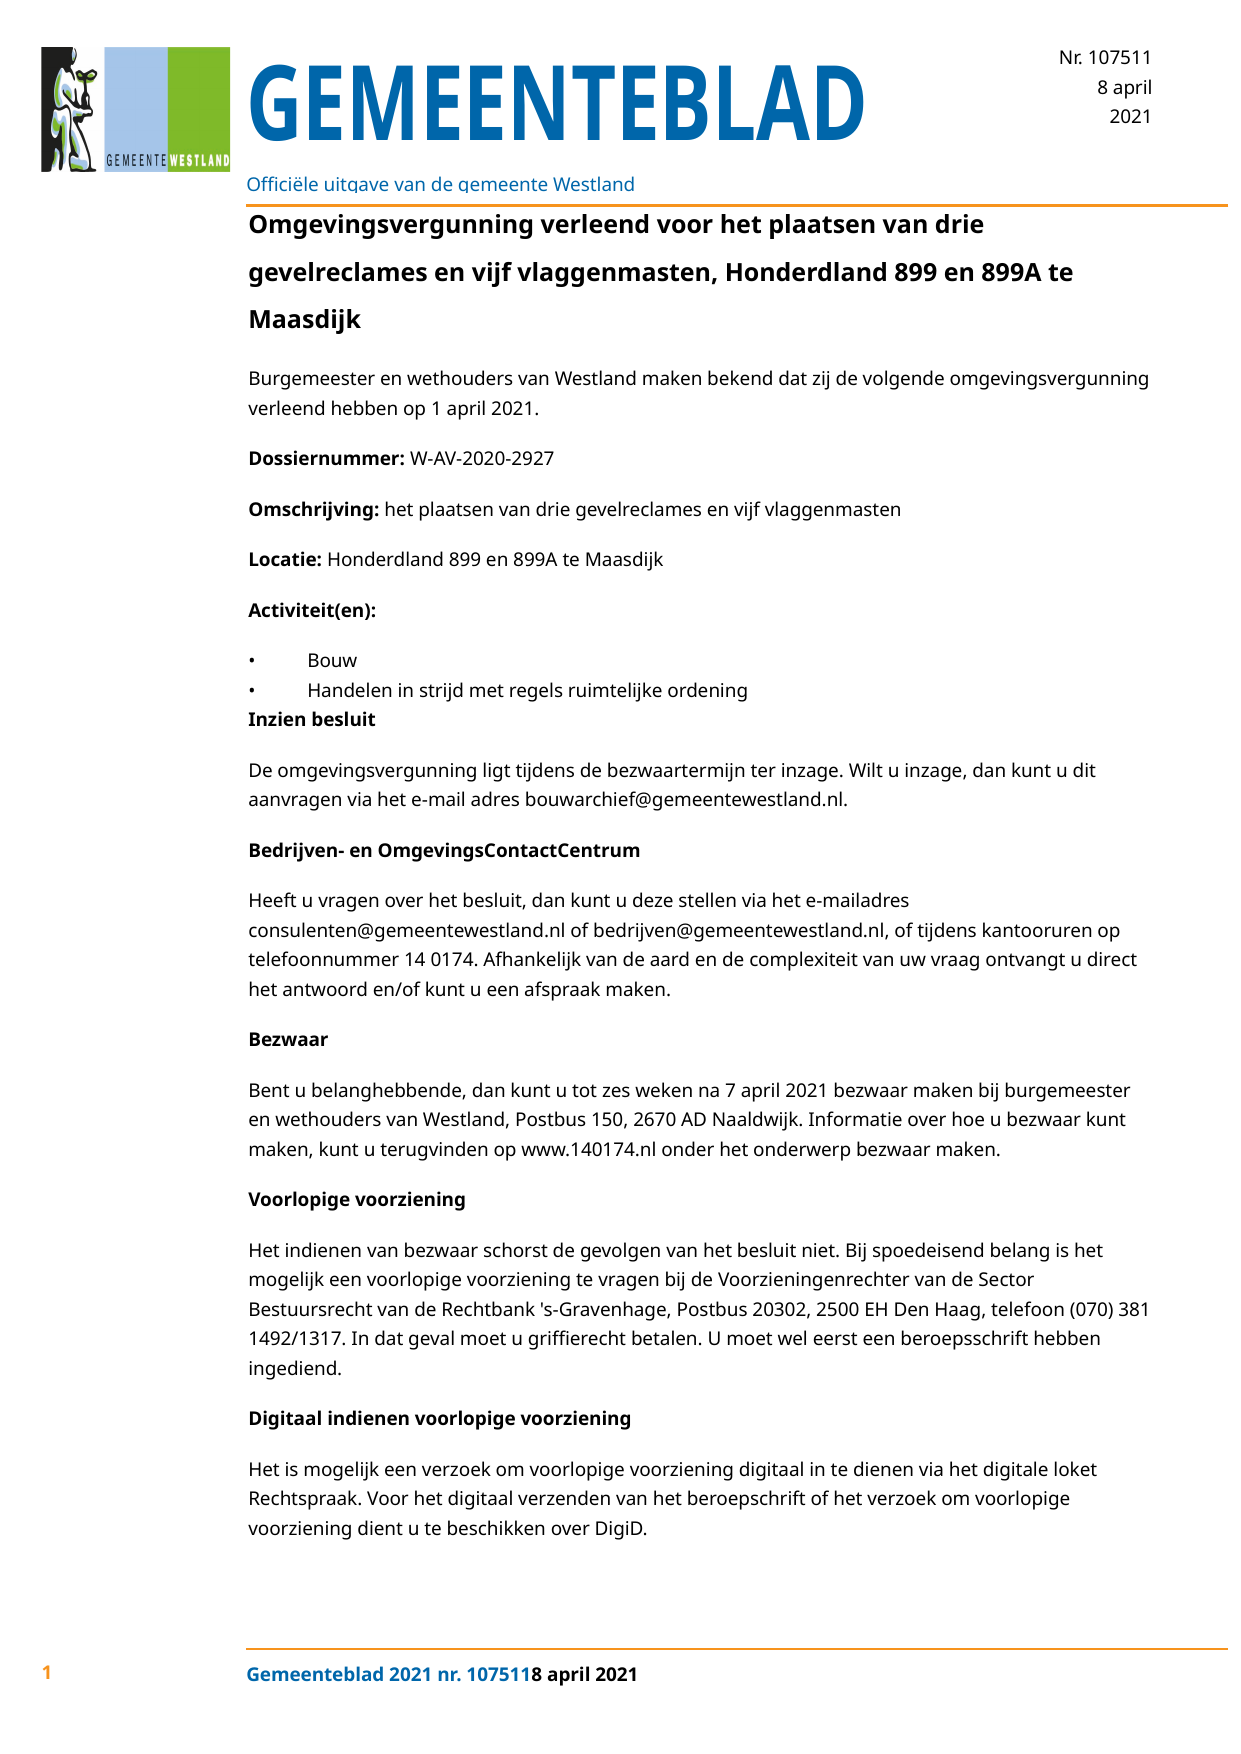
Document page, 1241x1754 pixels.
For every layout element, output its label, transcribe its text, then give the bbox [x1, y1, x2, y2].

text Burgemeester en wethouders van Westland maken bekend dat zij de volgende omgevingsvergunning verleend hebben op 1 april 2021. [248, 366, 1152, 421]
text Inzien besluit [248, 706, 1152, 732]
list Handelen in strijd met regels ruimtelijke ordening [248, 677, 1152, 702]
text Heeft u vragen over het besluit, dan kunt u deze stellen via het e-mailadres consulenten@gemeentewestland.nl of bedrijven@gemeentewestland.nl, of tijdens kantooruren op telefoonnummer 14 0174. Afhankelijk van de aard en de complexiteit van uw vraag ontvangt u direct het antwoord en/of kunt u een afspraak maken. [248, 887, 1152, 1002]
text Dossiernummer: W-AV-2020-2927 [248, 446, 1152, 471]
text Activiteit(en): [248, 597, 1152, 622]
text Bent u belanghebbende, dan kunt u tot zes weken na 7 april 2021 bezwaar maken bij burgemeester en wethouders van Westland, Postbus 150, 2670 AD Naaldwijk. Informatie over hoe u bezwaar kunt maken, kunt u terugvinden op www.140174.nl onder het onderwerp bezwaar maken. [248, 1077, 1152, 1162]
text Bedrijven- en OmgevingsContactCentrum [248, 837, 1152, 862]
text Omschrijving: het plaatsen van drie gevelreclames en vijf vlaggenmasten [248, 496, 1152, 522]
text Omgevingsvergunning verleend voor het plaatsen van drie gevelreclames en vijf vlaggenmasten, Honderdland 899 en 899A te Maasdijk [248, 207, 1152, 336]
text Locatie: Honderdland 899 en 899A te Maasdijk [248, 546, 1152, 572]
list Bouw [248, 647, 1152, 673]
text Het indienen van bezwaar schorst de gevolgen van het besluit niet. Bij spoedeisend belang is het mogelijk een voorlopige voorziening te vragen bij de Voorzieningenrechter van de Sector Bestuursrecht van de Rechtbank 's-Gravenhage, Postbus 20302, 2500 EH Den Haag, telefoon (070) 381 1492/1317. In dat geval moet u griffierecht betalen. U moet wel eerst een beroepsschrift hebben ingediend. [248, 1237, 1152, 1381]
text Het is mogelijk een verzoek om voorlopige voorziening digitaal in te dienen via het digitale loket Rechtspraak. Voor het digitaal verzenden van het beroepschrift of het verzoek om voorlopige voorziening dient u te beschikken over DigiD. [248, 1456, 1152, 1541]
text Voorlopige voorziening [248, 1186, 1152, 1212]
text De omgevingsvergunning ligt tijdens de bezwaartermijn ter inzage. Wilt u inzage, dan kunt u dit aanvragen via het e-mail adres bouwarchief@gemeentewestland.nl. [248, 757, 1152, 812]
text Digitaal indienen voorlopige voorziening [248, 1406, 1152, 1431]
picture [41, 47, 231, 172]
text Bezwaar [248, 1026, 1152, 1052]
